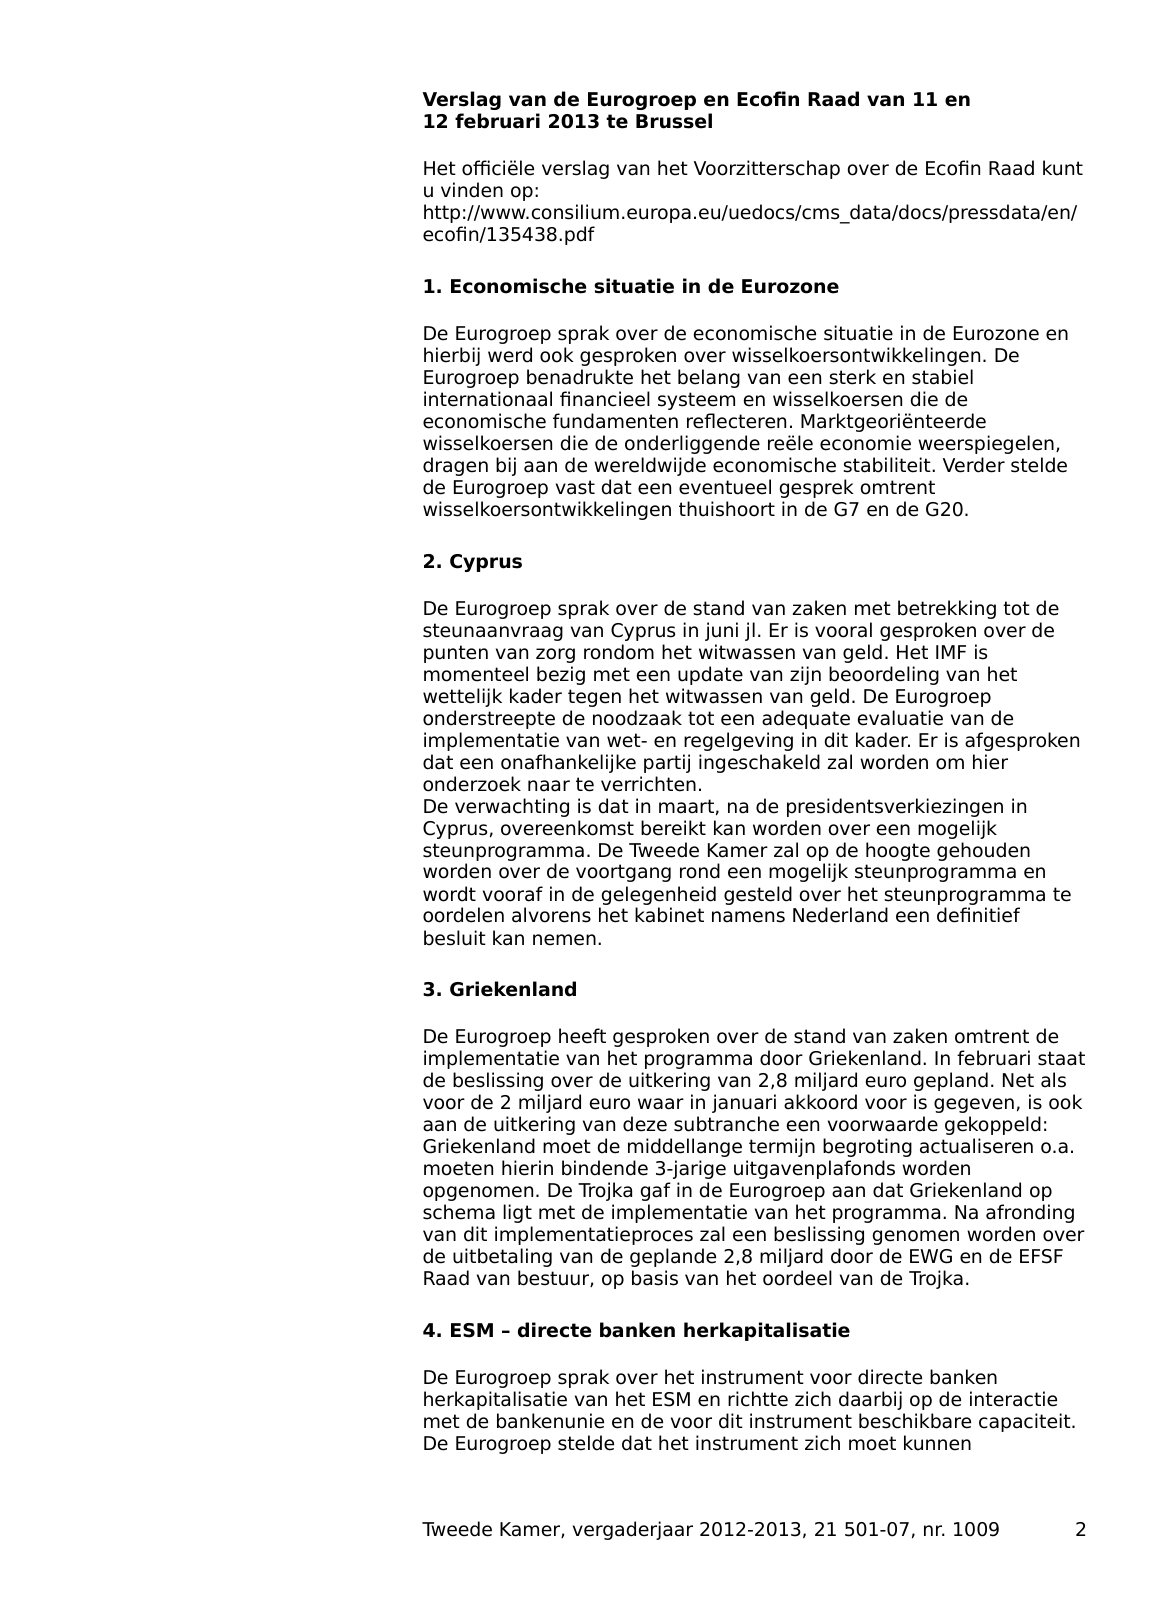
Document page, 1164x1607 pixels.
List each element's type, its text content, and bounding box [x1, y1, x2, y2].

subtitle Verslag van de Eurogroep en Ecofin Raad van 11 en 12 februari 2013 te Brussel [422, 89, 1087, 133]
text De Eurogroep sprak over de economische situatie in de Eurozone en hierbij werd ook gesproken over wisselkoersontwikkelingen. De Eurogroep benadrukte het belang van een sterk en stabiel internationaal financieel systeem en wisselkoersen die de economische fundamenten reflecteren. Marktgeoriënteerde wisselkoersen die de onderliggende reële economie weerspiegelen, dragen bij aan de wereldwijde economische stabiliteit. Verder stelde de Eurogroep vast dat een eventueel gesprek omtrent wisselkoersontwikkelingen thuishoort in de G7 en de G20. [422, 323, 1087, 521]
subtitle 2. Cyprus [422, 551, 1087, 573]
subtitle 1. Economische situatie in de Eurozone [422, 276, 1087, 298]
subtitle 3. Griekenland [422, 979, 1087, 1001]
text Het officiële verslag van het Voorzitterschap over de Ecofin Raad kunt u vinden op: http://www.consilium.europa.eu/uedocs/cms_data/docs/pressdata/en/ecofin/135438.pdf [422, 158, 1087, 246]
subtitle 4. ESM – directe banken herkapitalisatie [422, 1320, 1087, 1342]
text De Eurogroep sprak over de stand van zaken met betrekking tot de steunaanvraag van Cyprus in juni jl. Er is vooral gesproken over de punten van zorg rondom het witwassen van geld. Het IMF is momenteel bezig met een update van zijn beoordeling van het wettelijk kader tegen het witwassen van geld. De Eurogroep onderstreepte de noodzaak tot een adequate evaluatie van de implementatie van wet- en regelgeving in dit kader. Er is afgesproken dat een onafhankelijke partij ingeschakeld zal worden om hier onderzoek naar te verrichten. [422, 598, 1087, 796]
text De Eurogroep sprak over het instrument voor directe banken herkapitalisatie van het ESM en richtte zich daarbij op de interactie met de bankenunie en de voor dit instrument beschikbare capaciteit. De Eurogroep stelde dat het instrument zich moet kunnen [422, 1367, 1087, 1455]
text De verwachting is dat in maart, na de presidentsverkiezingen in Cyprus, overeenkomst bereikt kan worden over een mogelijk steunprogramma. De Tweede Kamer zal op de hoogte gehouden worden over de voortgang rond een mogelijk steunprogramma en wordt vooraf in de gelegenheid gesteld over het steunprogramma te oordelen alvorens het kabinet namens Nederland een definitief besluit kan nemen. [422, 796, 1087, 949]
text De Eurogroep heeft gesproken over de stand van zaken omtrent de implementatie van het programma door Griekenland. In februari staat de beslissing over de uitkering van 2,8 miljard euro gepland. Net als voor de 2 miljard euro waar in januari akkoord voor is gegeven, is ook aan de uitkering van deze subtranche een voorwaarde gekoppeld: Griekenland moet de middellange termijn begroting actualiseren o.a. moeten hierin bindende 3-jarige uitgavenplafonds worden opgenomen. De Trojka gaf in de Eurogroep aan dat Griekenland op schema ligt met de implementatie van het programma. Na afronding van dit implementatieproces zal een beslissing genomen worden over de uitbetaling van de geplande 2,8 miljard door de EWG en de EFSF Raad van bestuur, op basis van het oordeel van de Trojka. [422, 1026, 1087, 1290]
